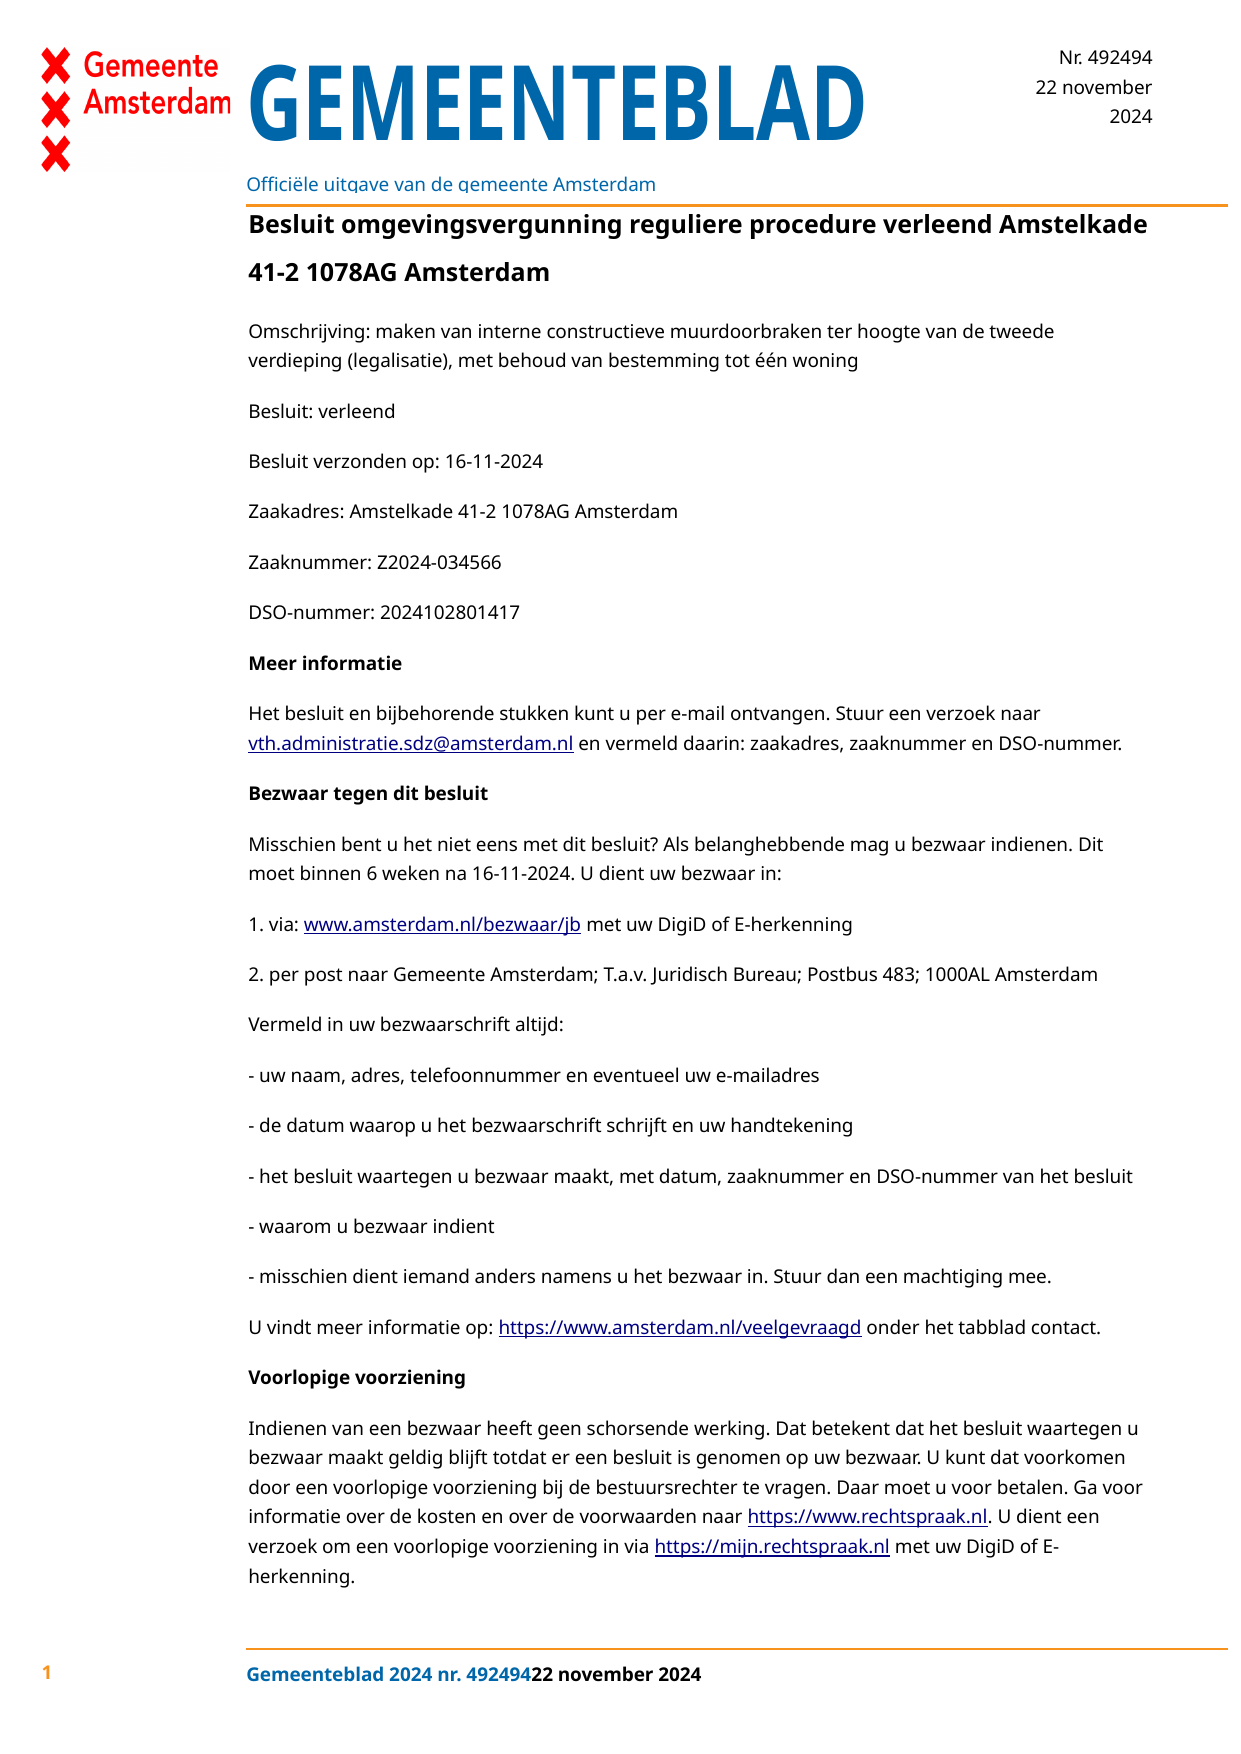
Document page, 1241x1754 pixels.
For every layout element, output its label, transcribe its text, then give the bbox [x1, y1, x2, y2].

text Het besluit en bijbehorende stukken kunt u per e-mail ontvangen. Stuur een verzoek naar vth.administratie.sdz@amsterdam.nl en vermeld daarin: zaakadres, zaaknummer en DSO-nummer. [248, 700, 1152, 756]
text DSO-nummer: 2024102801417 [248, 599, 1152, 625]
text Omschrijving: maken van interne constructieve muurdoorbraken ter hoogte van de tweede verdieping (legalisatie), met behoud van bestemming tot één woning [248, 318, 1152, 373]
picture [41, 47, 231, 172]
text - misschien dient iemand anders namens u het bezwaar in. Stuur dan een machtiging mee. [248, 1264, 1152, 1289]
text Besluit: verleend [248, 398, 1152, 424]
text - waarom u bezwaar indient [248, 1213, 1152, 1239]
text Besluit omgevingsvergunning reguliere procedure verleend Amstelkade 41-2 1078AG Amsterdam [248, 207, 1152, 288]
text Indienen van een bezwaar heeft geen schorsende werking. Dat betekent dat het besluit waartegen u bezwaar maakt geldig blijft totdat er een besluit is genomen op uw bezwaar. U kunt dat voorkomen door een voorlopige voorziening bij de bestuursrechter te vragen. Daar moet u voor betalen. Ga voor informatie over de kosten en over de voorwaarden naar https://www.rechtspraak.nl. U dient een verzoek om een voorlopige voorziening in via https://mijn.rechtspraak.nl met uw DigiD of E-herkenning. [248, 1415, 1152, 1589]
text - het besluit waartegen u bezwaar maakt, met datum, zaaknummer en DSO-nummer van het besluit [248, 1163, 1152, 1189]
text Meer informatie [248, 650, 1152, 676]
text - uw naam, adres, telefoonnummer en eventueel uw e-mailadres [248, 1062, 1152, 1088]
text Misschien bent u het niet eens met dit besluit? Als belanghebbende mag u bezwaar indienen. Dit moet binnen 6 weken na 16-11-2024. U dient uw bezwaar in: [248, 831, 1152, 886]
text U vindt meer informatie op: https://www.amsterdam.nl/veelgevraagd onder het tabblad contact. [248, 1314, 1152, 1340]
text Zaaknummer: Z2024-034566 [248, 549, 1152, 575]
text Vermeld in uw bezwaarschrift altijd: [248, 1012, 1152, 1037]
text Zaakadres: Amstelkade 41-2 1078AG Amsterdam [248, 499, 1152, 524]
text Besluit verzonden op: 16-11-2024 [248, 448, 1152, 474]
text 2. per post naar Gemeente Amsterdam; T.a.v. Juridisch Bureau; Postbus 483; 1000AL Amsterdam [248, 961, 1152, 987]
text - de datum waarop u het bezwaarschrift schrijft en uw handtekening [248, 1112, 1152, 1138]
text Voorlopige voorziening [248, 1364, 1152, 1390]
text Bezwaar tegen dit besluit [248, 780, 1152, 806]
text 1. via: www.amsterdam.nl/bezwaar/jb met uw DigiD of E-herkenning [248, 911, 1152, 937]
